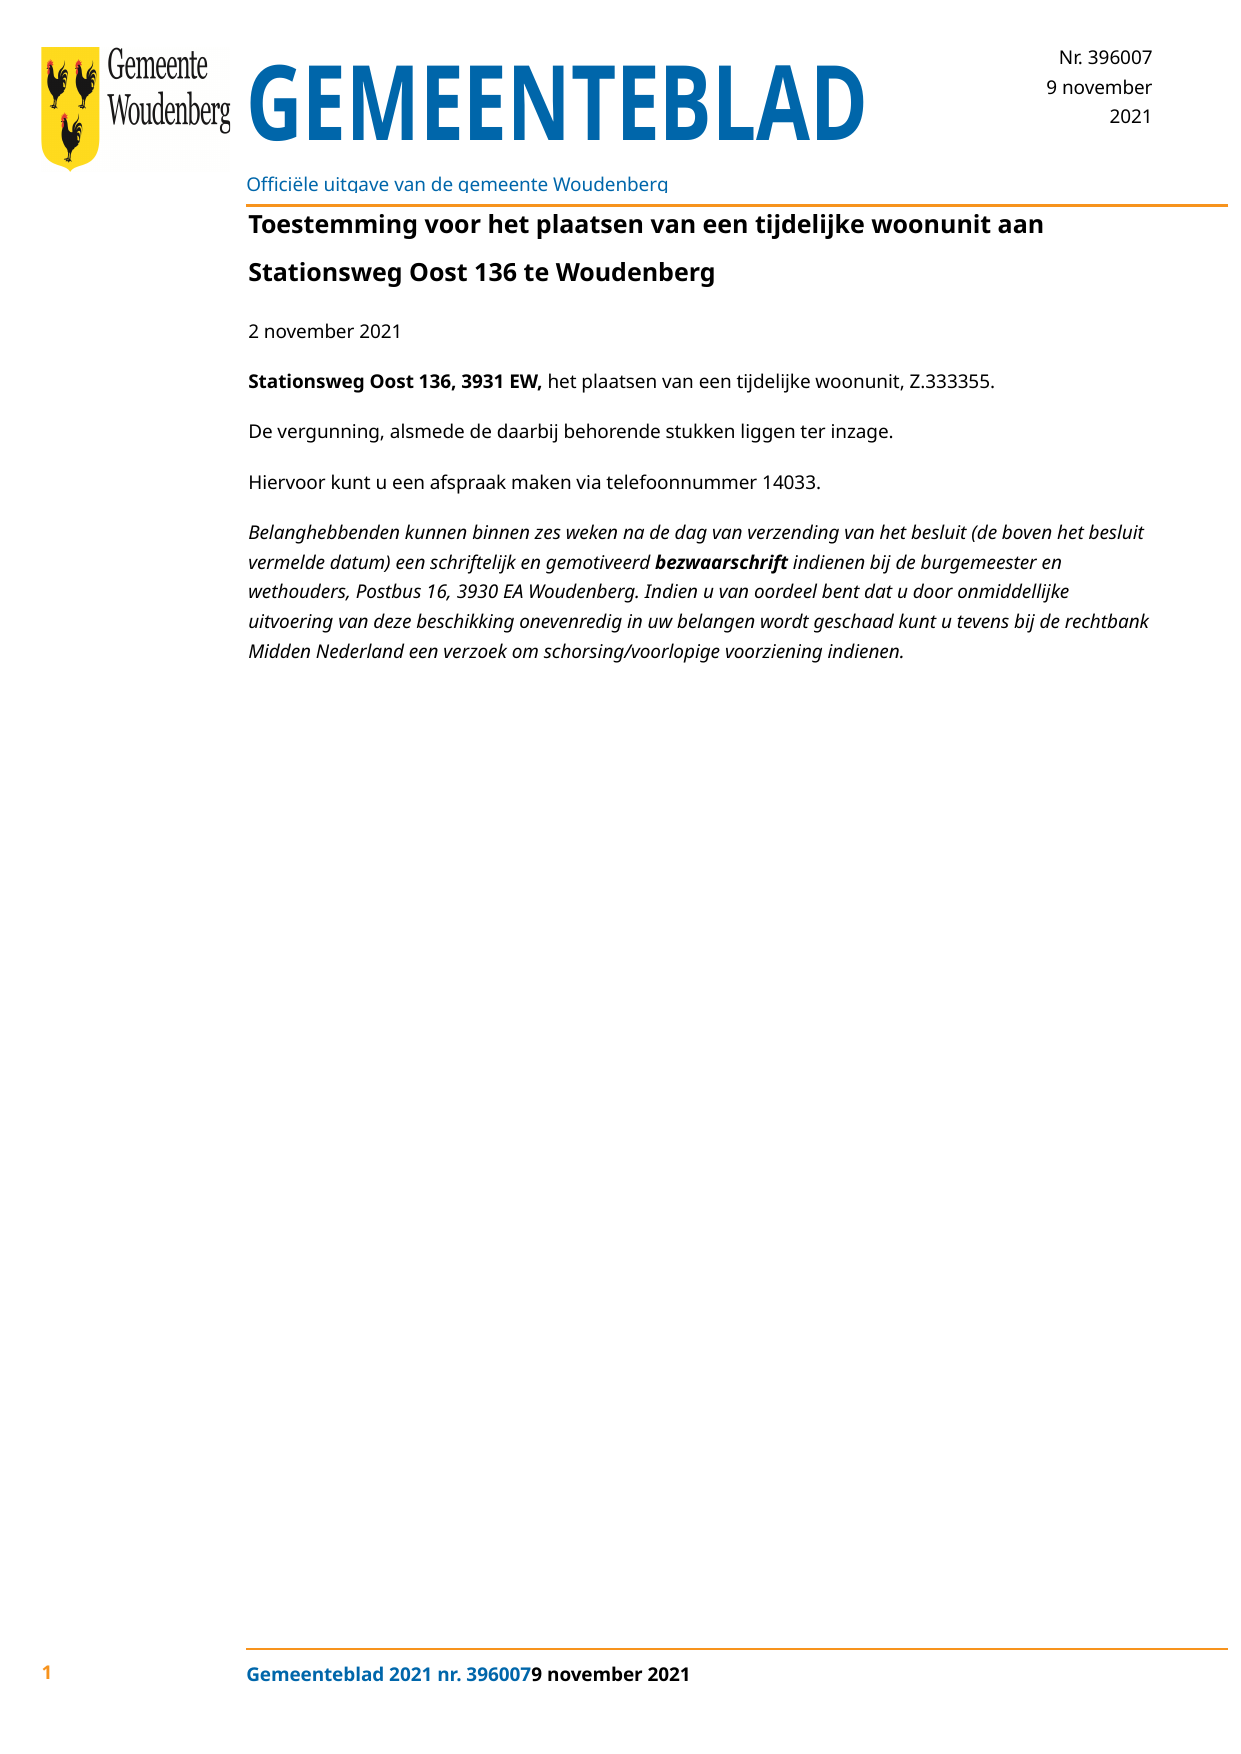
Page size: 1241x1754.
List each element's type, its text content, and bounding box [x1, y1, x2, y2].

text Belanghebbenden kunnen binnen zes weken na de dag van verzending van het besluit (de boven het besluit vermelde datum) een schriftelijk en gemotiveerd bezwaarschrift indienen bij de burgemeester en wethouders, Postbus 16, 3930 EA Woudenberg. Indien u van oordeel bent dat u door onmiddellijke uitvoering van deze beschikking onevenredig in uw belangen wordt geschaad kunt u tevens bij de rechtbank Midden Nederland een verzoek om schorsing/voorlopige voorziening indienen. [248, 519, 1152, 664]
text De vergunning, alsmede de daarbij behorende stukken liggen ter inzage. [248, 419, 1152, 444]
picture [41, 47, 231, 172]
text Stationsweg Oost 136, 3931 EW, het plaatsen van een tijdelijke woonunit, Z.333355. [248, 368, 1152, 394]
text 2 november 2021 [248, 318, 1152, 344]
text Hiervoor kunt u een afspraak maken via telefoonnummer 14033. [248, 469, 1152, 495]
text Toestemming voor het plaatsen van een tijdelijke woonunit aan Stationsweg Oost 136 te Woudenberg [248, 207, 1152, 288]
